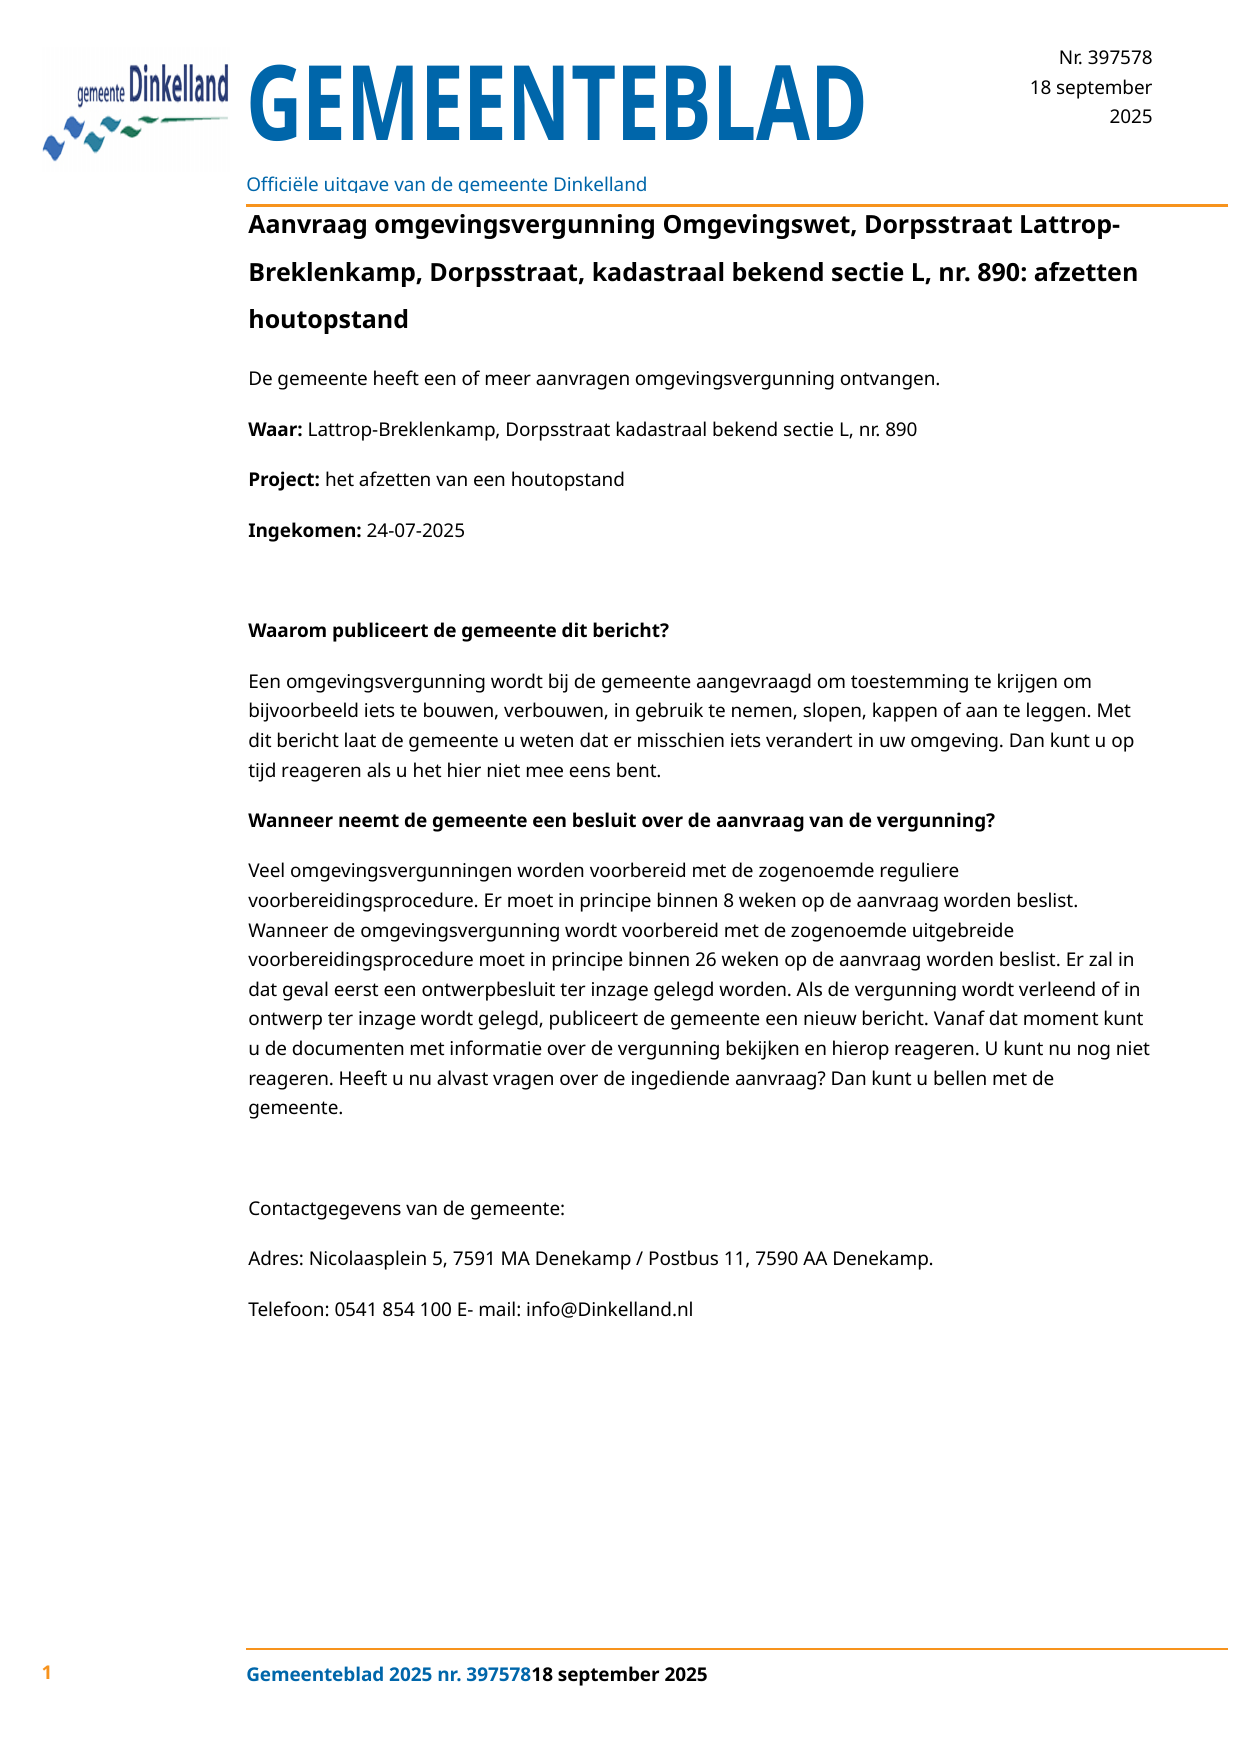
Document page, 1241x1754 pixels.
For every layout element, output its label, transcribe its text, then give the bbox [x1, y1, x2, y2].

text Wanneer neemt de gemeente een besluit over de aanvraag van de vergunning? [248, 807, 1152, 833]
picture [41, 47, 231, 172]
text Ingekomen: 24-07-2025 [248, 517, 1152, 542]
text Een omgevingsvergunning wordt bij de gemeente aangevraagd om toestemming te krijgen om bijvoorbeeld iets te bouwen, verbouwen, in gebruik te nemen, slopen, kappen of aan te leggen. Met dit bericht laat de gemeente u weten dat er misschien iets verandert in uw omgeving. Dan kunt u op tijd reageren als u het hier niet mee eens bent. [248, 668, 1152, 782]
text Aanvraag omgevingsvergunning Omgevingswet, Dorpsstraat Lattrop-Breklenkamp, Dorpsstraat, kadastraal bekend sectie L, nr. 890: afzetten houtopstand [248, 207, 1152, 336]
text Waar: Lattrop-Breklenkamp, Dorpsstraat kadastraal bekend sectie L, nr. 890 [248, 416, 1152, 442]
text Waarom publiceert de gemeente dit bericht? [248, 618, 1152, 643]
text Adres: Nicolaasplein 5, 7591 MA Denekamp / Postbus 11, 7590 AA Denekamp. [248, 1246, 1152, 1271]
text Contactgegevens van de gemeente: [248, 1195, 1152, 1221]
text De gemeente heeft een of meer aanvragen omgevingsvergunning ontvangen. [248, 366, 1152, 391]
text Veel omgevingsvergunningen worden voorbereid met de zogenoemde reguliere voorbereidingsprocedure. Er moet in principe binnen 8 weken op de aanvraag worden beslist. Wanneer de omgevingsvergunning wordt voorbereid met de zogenoemde uitgebreide voorbereidingsprocedure moet in principe binnen 26 weken op de aanvraag worden beslist. Er zal in dat geval eerst een ontwerpbesluit ter inzage gelegd worden. Als de vergunning wordt verleend of in ontwerp ter inzage wordt gelegd, publiceert de gemeente een nieuw bericht. Vanaf dat moment kunt u de documenten met informatie over de vergunning bekijken en hierop reageren. U kunt nu nog niet reageren. Heeft u nu alvast vragen over de ingediende aanvraag? Dan kunt u bellen met de gemeente. [248, 858, 1152, 1120]
text Project: het afzetten van een houtopstand [248, 466, 1152, 492]
text Telefoon: 0541 854 100 E- mail: info@Dinkelland.nl [248, 1296, 1152, 1322]
